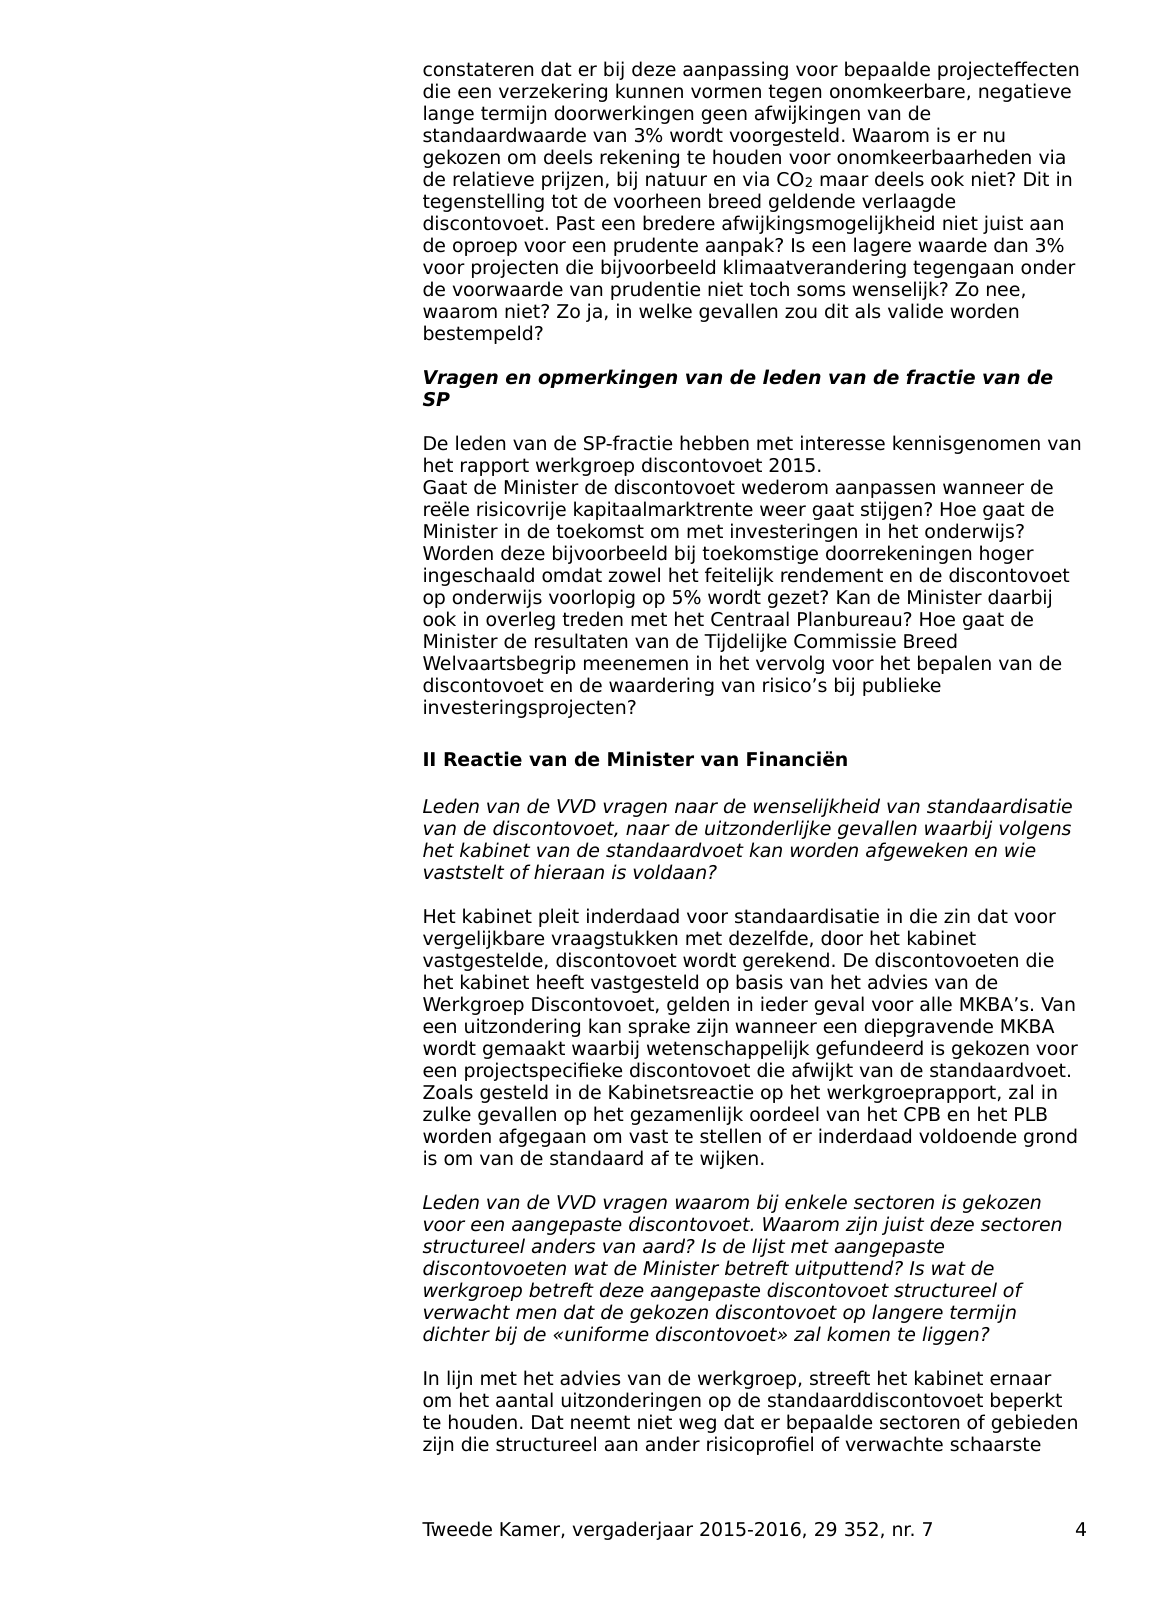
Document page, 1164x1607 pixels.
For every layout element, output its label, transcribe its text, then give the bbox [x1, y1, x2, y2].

text De leden van de SP-fractie hebben met interesse kennisgenomen van het rapport werkgroep discontovoet 2015. [422, 433, 1087, 477]
text Leden van de VVD vragen waarom bij enkele sectoren is gekozen voor een aangepaste discontovoet. Waarom zijn juist deze sectoren structureel anders van aard? Is de lijst met aangepaste discontovoeten wat de Minister betreft uitputtend? Is wat de werkgroep betreft deze aangepaste discontovoet structureel of verwacht men dat de gekozen discontovoet op langere termijn dichter bij de «uniforme discontovoet» zal komen te liggen? [422, 1192, 1087, 1346]
subtitle II Reactie van de Minister van Financiën [422, 749, 1087, 771]
text In lijn met het advies van de werkgroep, streeft het kabinet ernaar om het aantal uitzonderingen op de standaarddiscontovoet beperkt te houden. Dat neemt niet weg dat er bepaalde sectoren of gebieden zijn die structureel aan ander risicoprofiel of verwachte schaarste [422, 1368, 1087, 1456]
text Leden van de VVD vragen naar de wenselijkheid van standaardisatie van de discontovoet, naar de uitzonderlijke gevallen waarbij volgens het kabinet van de standaardvoet kan worden afgeweken en wie vaststelt of hieraan is voldaan? [422, 796, 1087, 884]
text Het kabinet pleit inderdaad voor standaardisatie in die zin dat voor vergelijkbare vraagstukken met dezelfde, door het kabinet vastgestelde, discontovoet wordt gerekend. De discontovoeten die het kabinet heeft vastgesteld op basis van het advies van de Werkgroep Discontovoet, gelden in ieder geval voor alle MKBA’s. Van een uitzondering kan sprake zijn wanneer een diepgravende MKBA wordt gemaakt waarbij wetenschappelijk gefundeerd is gekozen voor een projectspecifieke discontovoet die afwijkt van de standaardvoet. Zoals gesteld in de Kabinetsreactie op het werkgroeprapport, zal in zulke gevallen op het gezamenlijk oordeel van het CPB en het PLB worden afgegaan om vast te stellen of er inderdaad voldoende grond is om van de standaard af te wijken. [422, 906, 1087, 1170]
subtitle Vragen en opmerkingen van de leden van de fractie van de SP [422, 367, 1087, 411]
text Gaat de Minister de discontovoet wederom aanpassen wanneer de reële risicovrije kapitaalmarktrente weer gaat stijgen? Hoe gaat de Minister in de toekomst om met investeringen in het onderwijs? Worden deze bijvoorbeeld bij toekomstige doorrekeningen hoger ingeschaald omdat zowel het feitelijk rendement en de discontovoet op onderwijs voorlopig op 5% wordt gezet? Kan de Minister daarbij ook in overleg treden met het Centraal Planbureau? Hoe gaat de Minister de resultaten van de Tijdelijke Commissie Breed Welvaartsbegrip meenemen in het vervolg voor het bepalen van de discontovoet en de waardering van risico’s bij publieke investeringsprojecten? [422, 477, 1087, 719]
text constateren dat er bij deze aanpassing voor bepaalde projecteffecten die een verzekering kunnen vormen tegen onomkeerbare, negatieve lange termijn doorwerkingen geen afwijkingen van de standaardwaarde van 3% wordt voorgesteld. Waarom is er nu gekozen om deels rekening te houden voor onomkeerbaarheden via de relatieve prijzen, bij natuur en via CO2 maar deels ook niet? Dit in tegenstelling tot de voorheen breed geldende verlaagde discontovoet. Past een bredere afwijkingsmogelijkheid niet juist aan de oproep voor een prudente aanpak? Is een lagere waarde dan 3% voor projecten die bijvoorbeeld klimaatverandering tegengaan onder de voorwaarde van prudentie niet toch soms wenselijk? Zo nee, waarom niet? Zo ja, in welke gevallen zou dit als valide worden bestempeld? [422, 59, 1087, 345]
